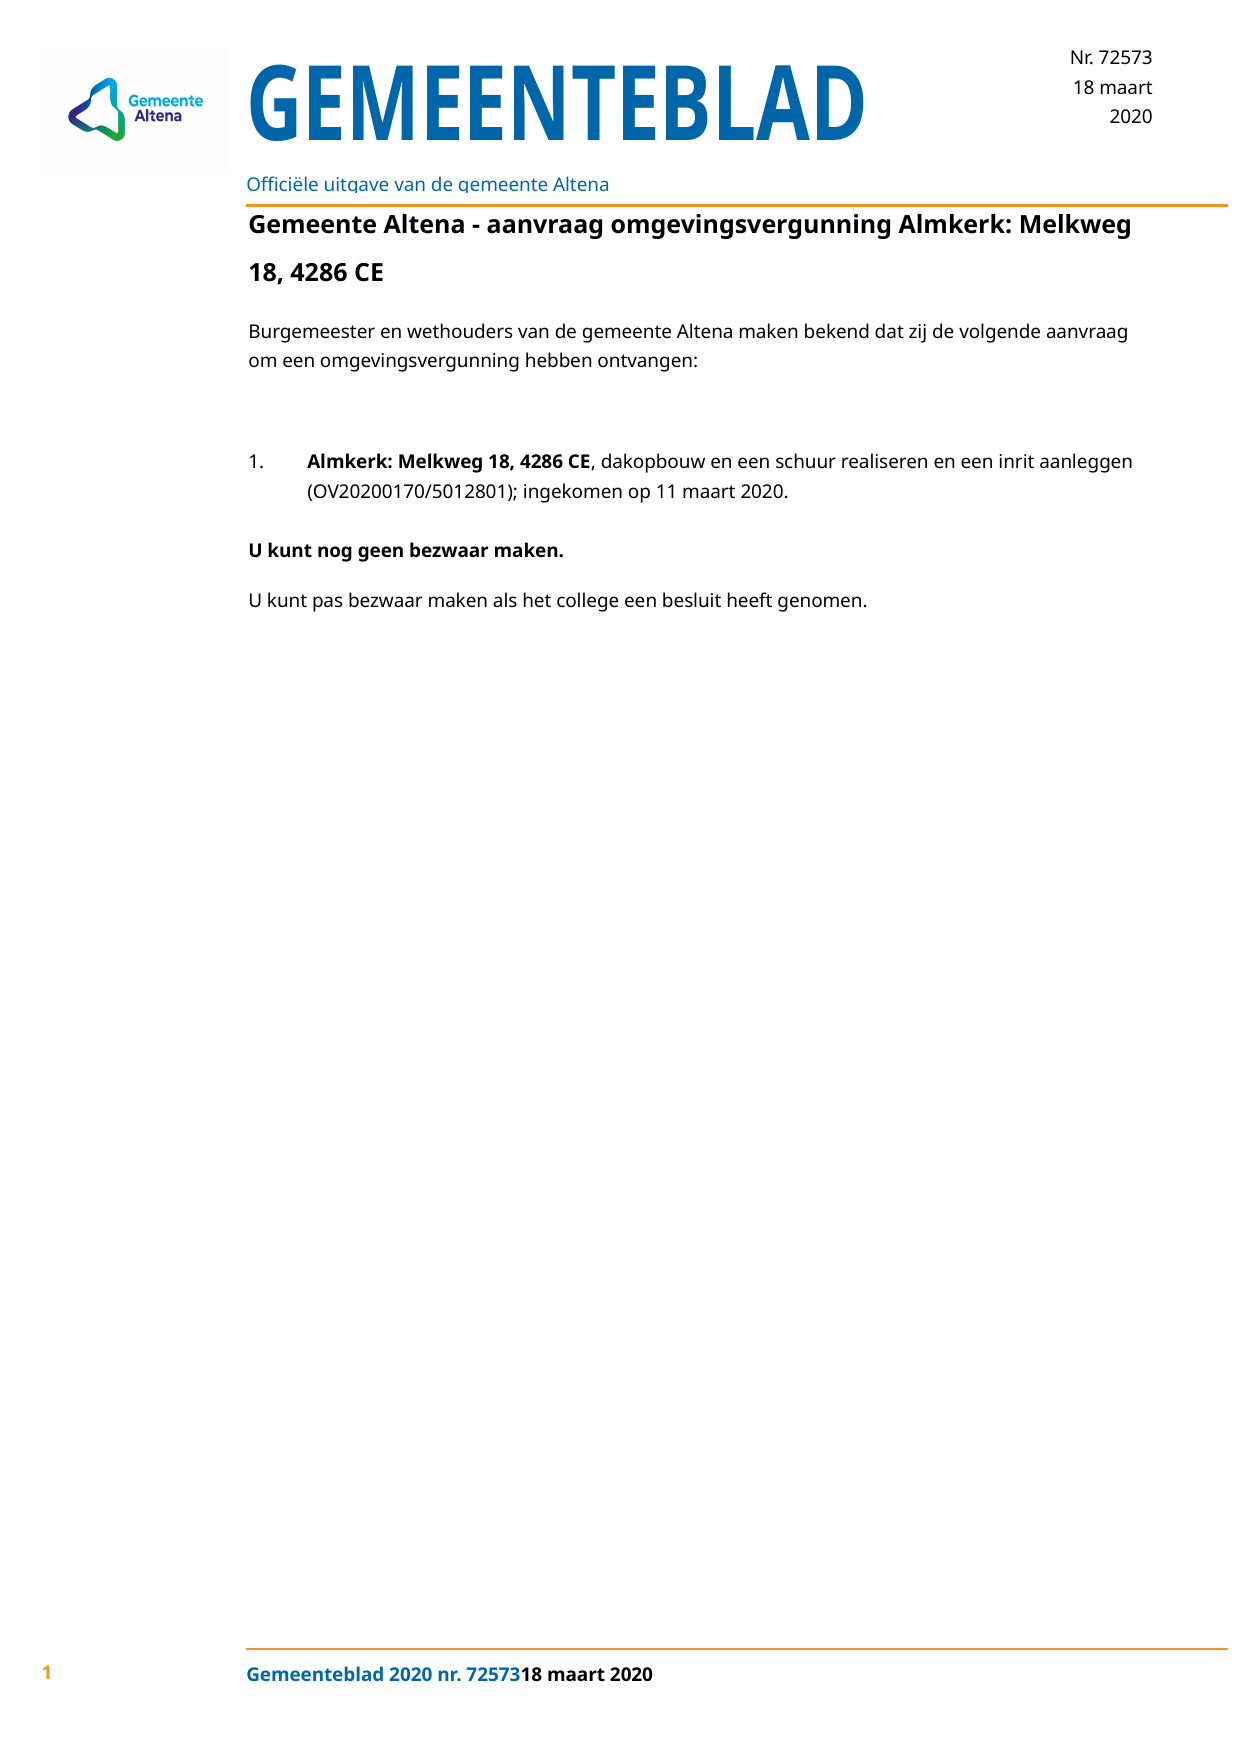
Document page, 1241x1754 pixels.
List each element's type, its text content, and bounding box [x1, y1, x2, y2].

text Burgemeester en wethouders van de gemeente Altena maken bekend dat zij de volgende aanvraag om een omgevingsvergunning hebben ontvangen: [248, 318, 1152, 373]
text U kunt nog geen bezwaar maken. [248, 537, 1152, 563]
picture [41, 47, 231, 172]
text Gemeente Altena - aanvraag omgevingsvergunning Almkerk: Melkweg 18, 4286 CE [248, 207, 1152, 288]
list Almkerk: Melkweg 18, 4286 CE, dakopbouw en een schuur realiseren en een inrit aanleggen (OV20200170/5012801); ingekomen op 11 maart 2020. [248, 448, 1152, 504]
text U kunt pas bezwaar maken als het college een besluit heeft genomen. [248, 587, 1152, 613]
